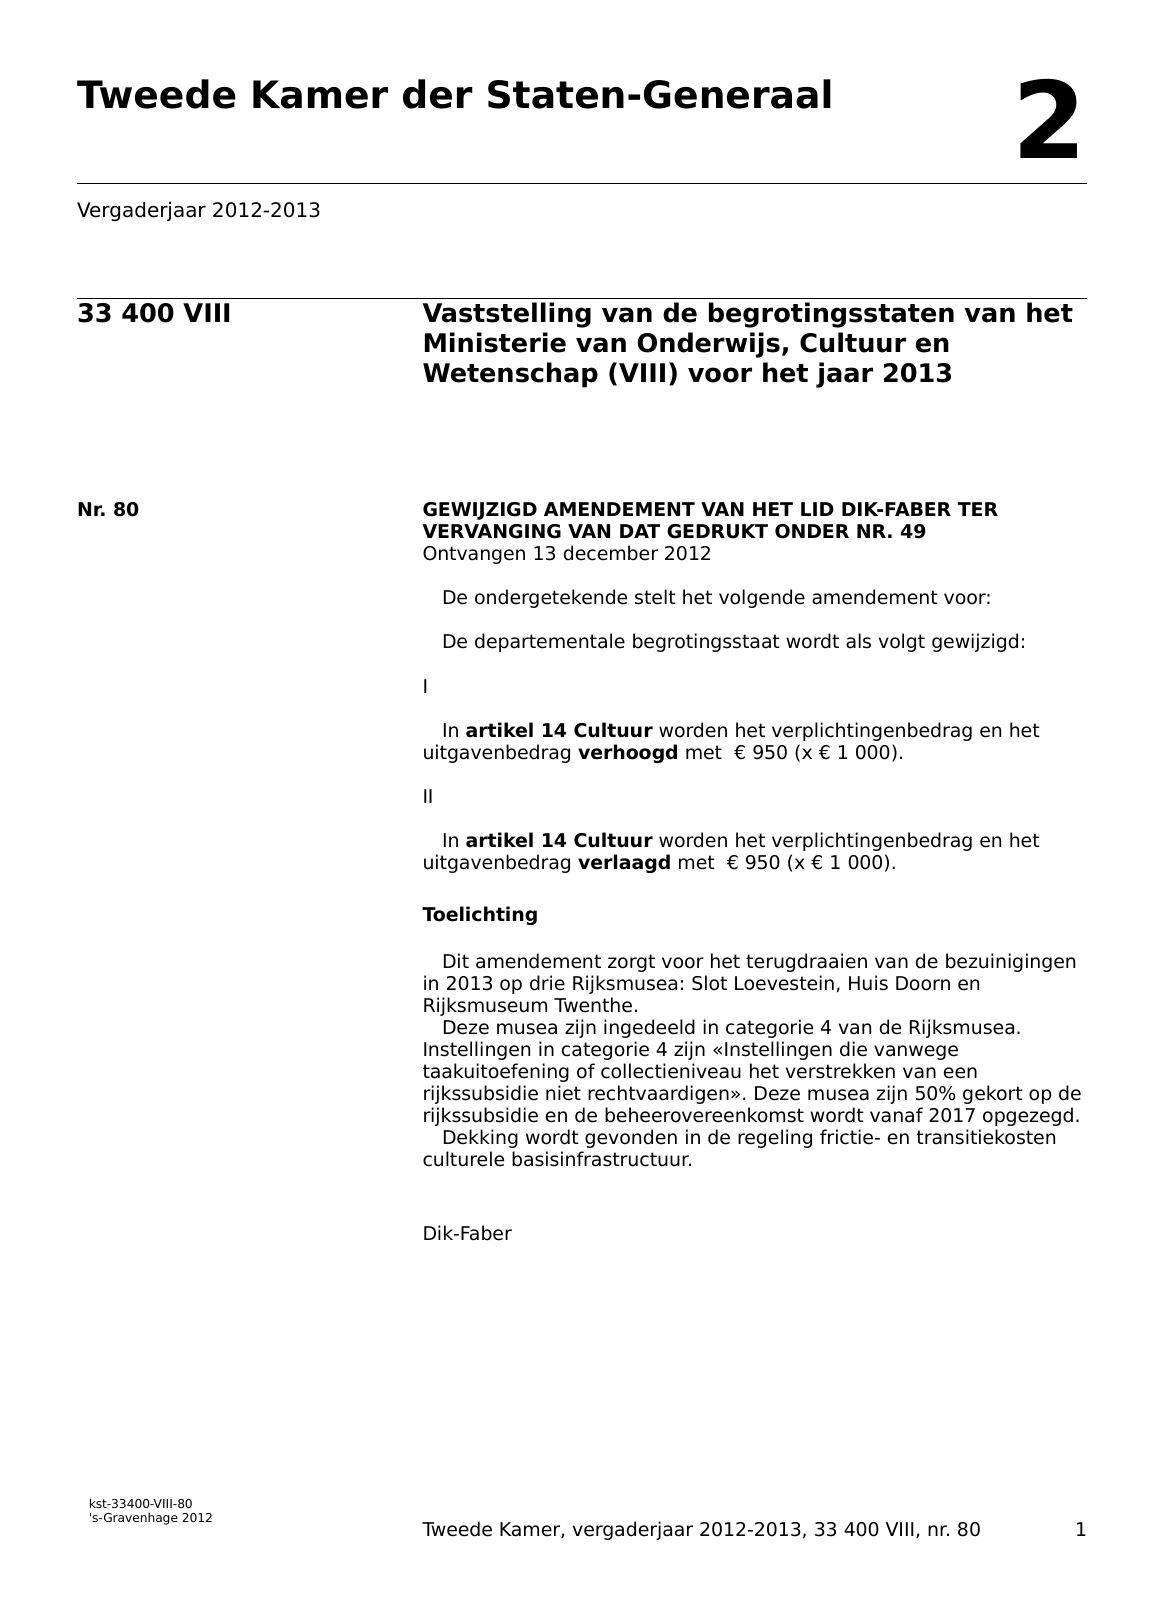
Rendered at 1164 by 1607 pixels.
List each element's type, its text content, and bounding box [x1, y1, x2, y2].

text Deze musea zijn ingedeeld in categorie 4 van de Rijksmusea. Instellingen in categorie 4 zijn «Instellingen die vanwege taakuitoefening of collectieniveau het verstrekken van een rijkssubsidie niet rechtvaardigen». Deze musea zijn 50% gekort op de rijkssubsidie en de beheerovereenkomst wordt vanaf 2017 opgezegd. [422, 1017, 1087, 1127]
text Dekking wordt gevonden in de regeling frictie- en transitiekosten culturele basisinfrastructuur. [422, 1127, 1087, 1171]
text I [422, 676, 1087, 697]
text Ontvangen 13 december 2012 [422, 543, 1087, 565]
text 's-Gravenhage 2012 [88, 1511, 323, 1525]
text In artikel 14 Cultuur worden het verplichtingenbedrag en het uitgavenbedrag verhoogd met € 950 (x € 1 000). [422, 720, 1087, 764]
text Dik-Faber [422, 1201, 1087, 1245]
subtitle Toelichting [422, 904, 1087, 926]
text De ondergetekende stelt het volgende amendement voor: [422, 587, 1087, 609]
table_header 2 [886, 59, 1087, 183]
text II [422, 786, 1087, 808]
text kst-33400-VIII-80 [88, 1497, 323, 1511]
text In artikel 14 Cultuur worden het verplichtingenbedrag en het uitgavenbedrag verlaagd met € 950 (x € 1 000). [422, 830, 1087, 874]
text Dit amendement zorgt voor het terugdraaien van de bezuinigingen in 2013 op drie Rijksmusea: Slot Loevestein, Huis Doorn en Rijksmuseum Twenthe. [422, 951, 1087, 1017]
subtitle Nr. 80 GEWIJZIGD AMENDEMENT VAN HET LID DIK-FABER TER VERVANGING VAN DAT GEDRUKT ONDER NR. 49 [77, 499, 1087, 543]
table_cell Vergaderjaar 2012-2013 [77, 184, 1087, 298]
subtitle 33 400 VIII Vaststelling van de begrotingsstaten van het Ministerie van Onderwijs, Cultuur en Wetenschap (VIII) voor het jaar 2013 [77, 299, 1087, 388]
text De departementale begrotingsstaat wordt als volgt gewijzigd: [422, 631, 1087, 653]
table_header Tweede Kamer der Staten-Generaal [77, 59, 886, 183]
